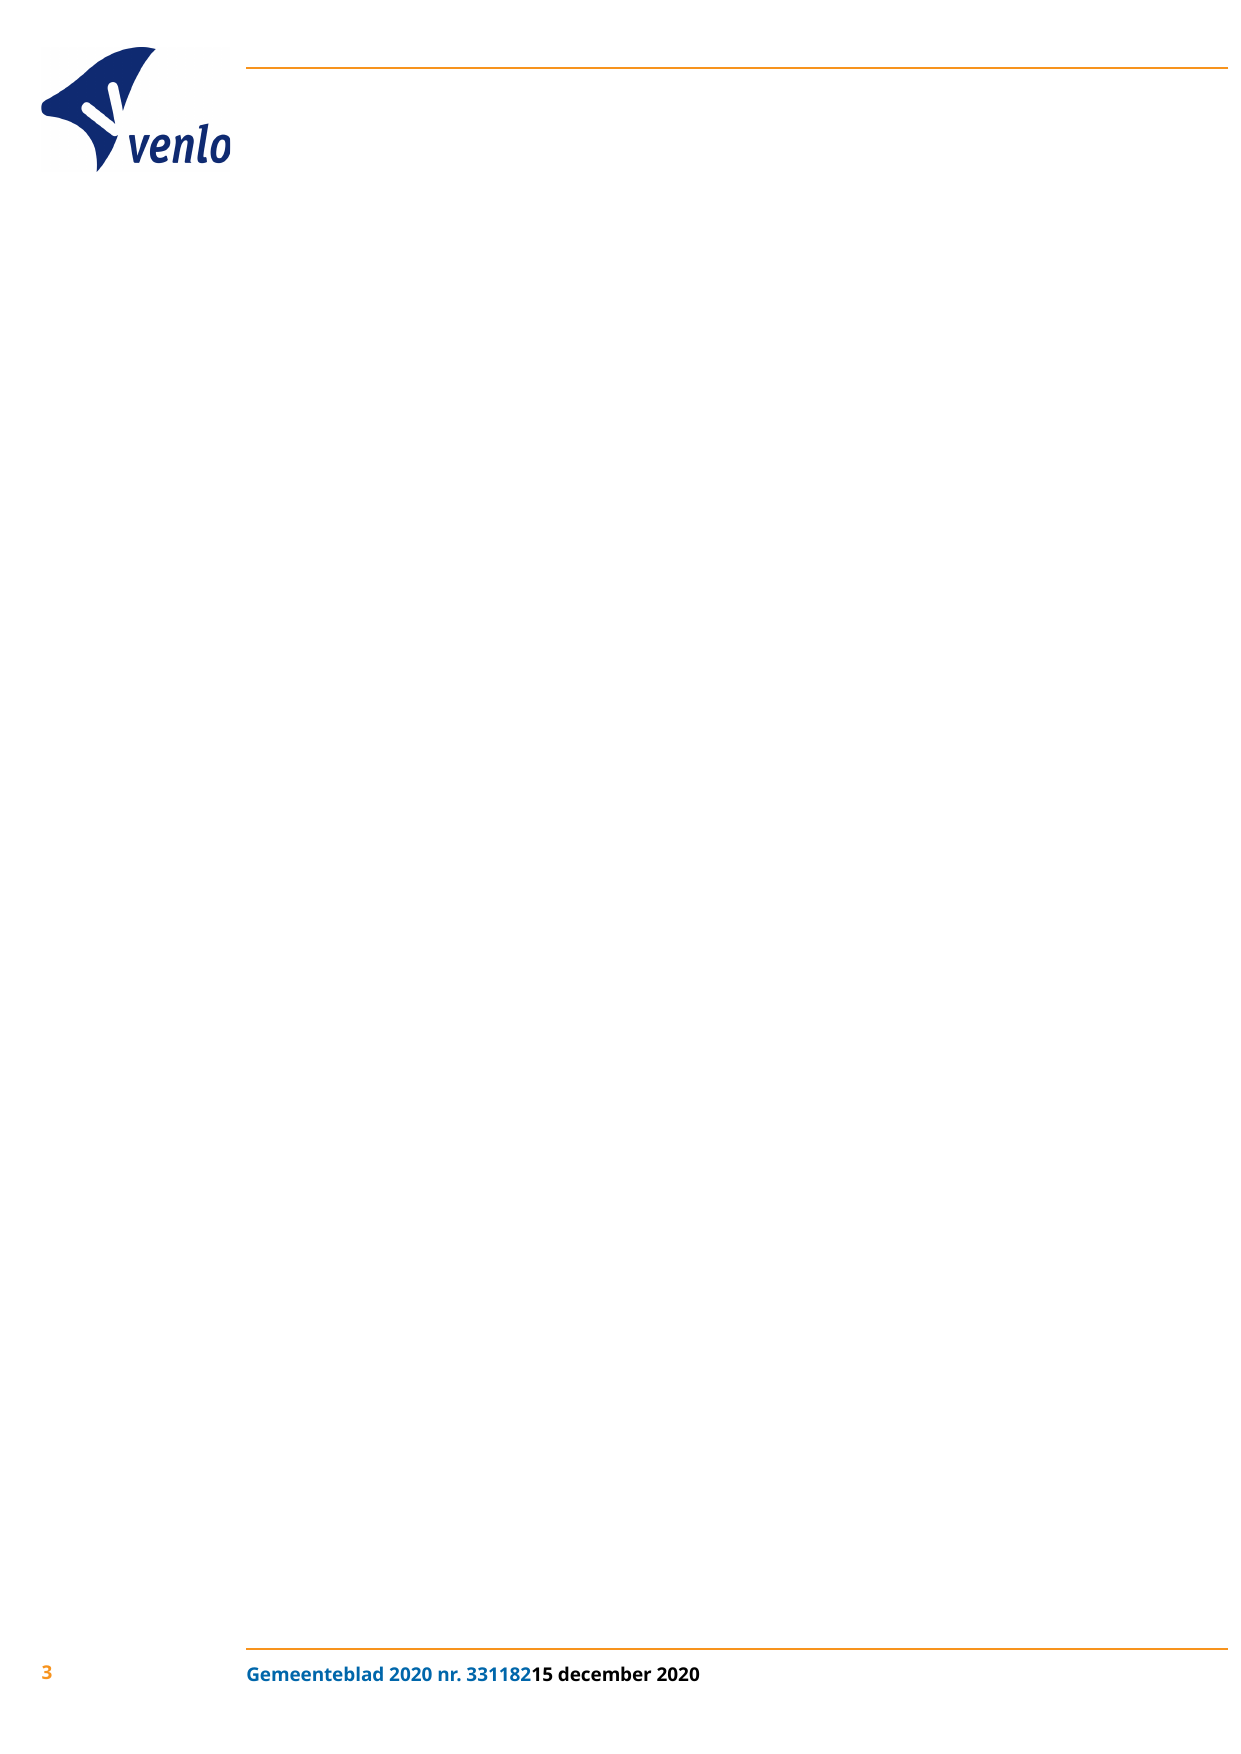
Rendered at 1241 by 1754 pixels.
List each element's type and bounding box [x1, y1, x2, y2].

picture [41, 47, 231, 172]
